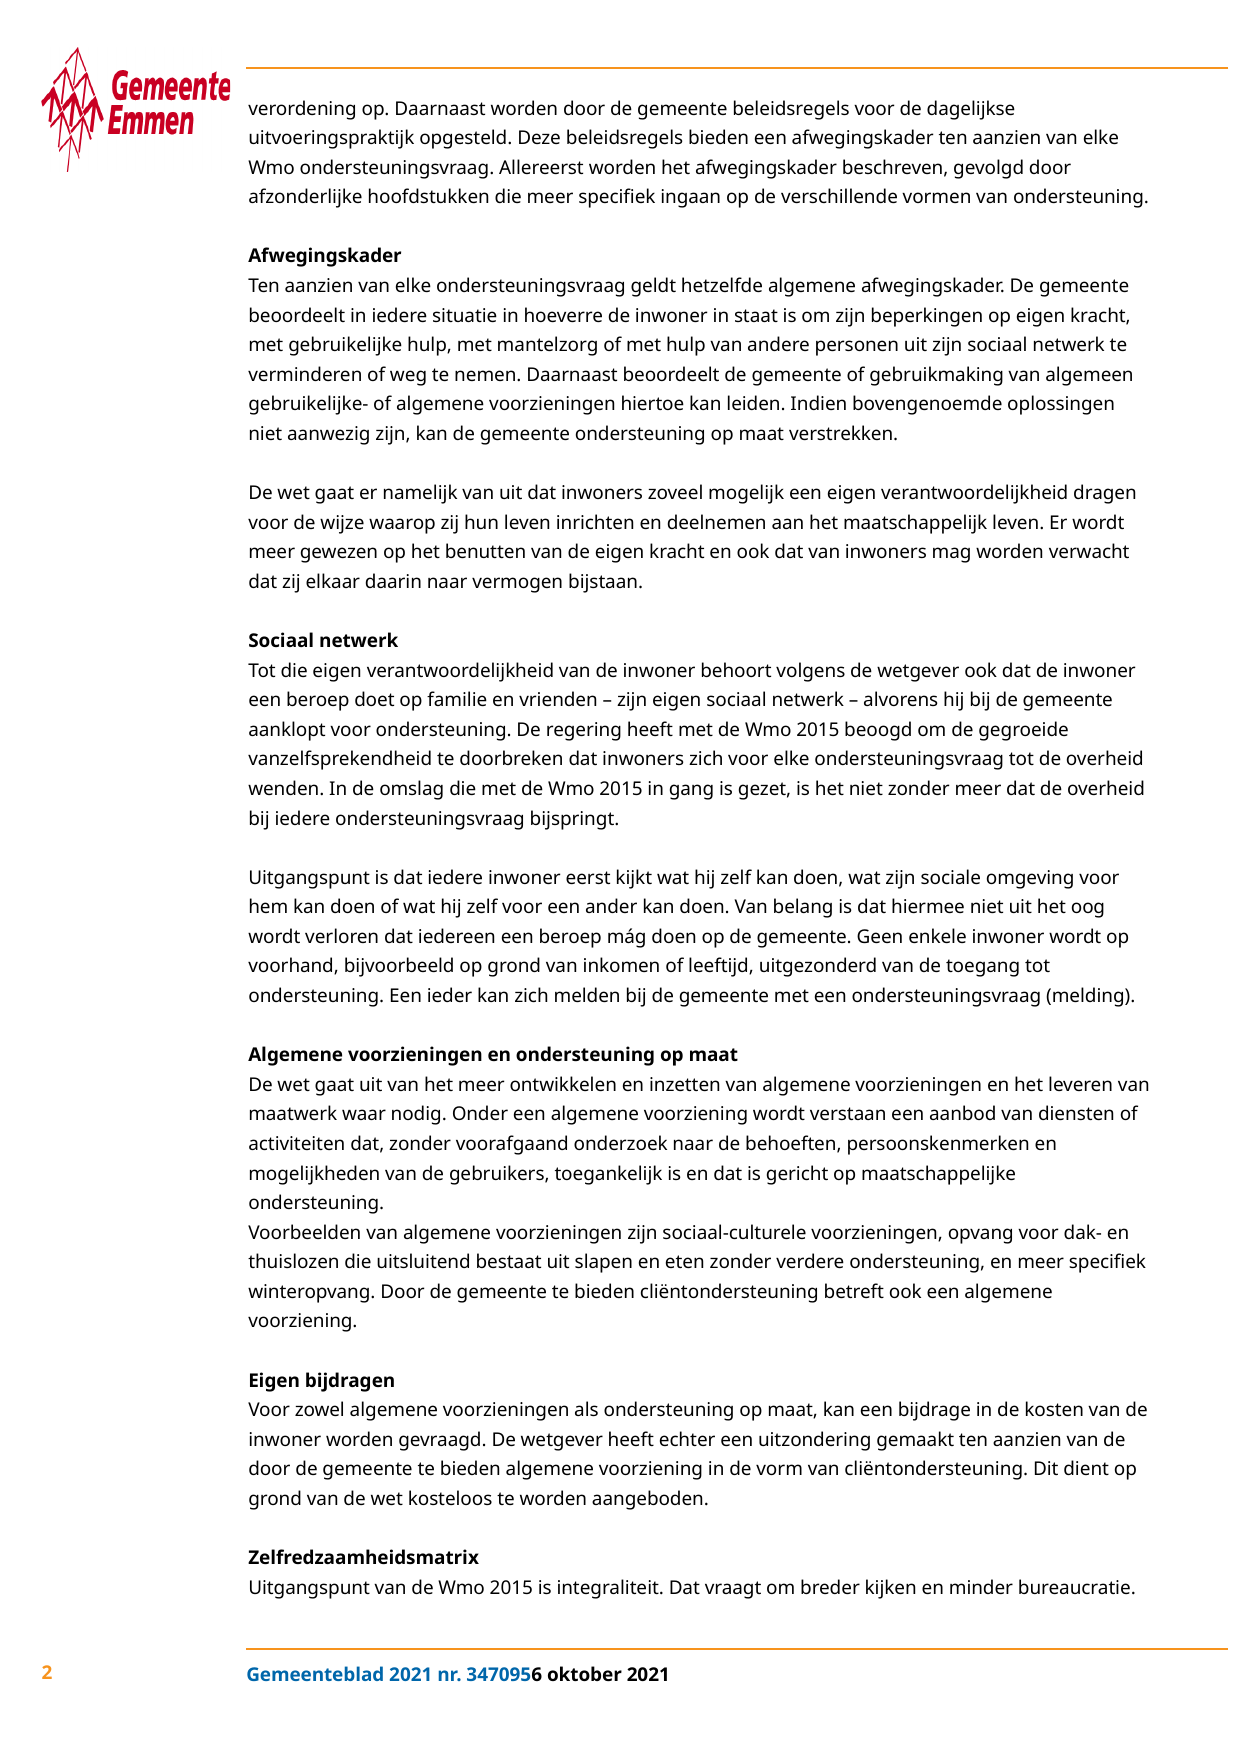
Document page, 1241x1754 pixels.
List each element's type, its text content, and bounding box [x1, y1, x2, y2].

picture [41, 47, 231, 172]
text Afwegingskader [248, 243, 1152, 268]
text Sociaal netwerk [248, 627, 1152, 653]
text Uitgangspunt van de Wmo 2015 is integraliteit. Dat vraagt om breder kijken en minder bureaucratie. [248, 1574, 1152, 1600]
text Algemene voorzieningen en ondersteuning op maat [248, 1041, 1152, 1067]
text Tot die eigen verantwoordelijkheid van de inwoner behoort volgens de wetgever ook dat de inwoner een beroep doet op familie en vrienden – zijn eigen sociaal netwerk – alvorens hij bij de gemeente aanklopt voor ondersteuning. De regering heeft met de Wmo 2015 beoogd om de gegroeide vanzelfsprekendheid te doorbreken dat inwoners zich voor elke ondersteuningsvraag tot de overheid wenden. In de omslag die met de Wmo 2015 in gang is gezet, is het niet zonder meer dat de overheid bij iedere ondersteuningsvraag bijspringt. [248, 657, 1152, 831]
text Uitgangspunt is dat iedere inwoner eerst kijkt wat hij zelf kan doen, wat zijn sociale omgeving voor hem kan doen of wat hij zelf voor een ander kan doen. Van belang is dat hiermee niet uit het oog wordt verloren dat iedereen een beroep mág doen op de gemeente. Geen enkele inwoner wordt op voorhand, bijvoorbeeld op grond van inkomen of leeftijd, uitgezonderd van de toegang tot ondersteuning. Een ieder kan zich melden bij de gemeente met een ondersteuningsvraag (melding). [248, 864, 1152, 1008]
text De wet gaat er namelijk van uit dat inwoners zoveel mogelijk een eigen verantwoordelijkheid dragen voor de wijze waarop zij hun leven inrichten en deelnemen aan het maatschappelijk leven. Er wordt meer gewezen op het benutten van de eigen kracht en ook dat van inwoners mag worden verwacht dat zij elkaar daarin naar vermogen bijstaan. [248, 479, 1152, 594]
text Voorbeelden van algemene voorzieningen zijn sociaal-culturele voorzieningen, opvang voor dak- en thuislozen die uitsluitend bestaat uit slapen en eten zonder verdere ondersteuning, en meer specifiek winteropvang. Door de gemeente te bieden cliëntondersteuning betreft ook een algemene voorziening. [248, 1219, 1152, 1333]
text Zelfredzaamheidsmatrix [248, 1544, 1152, 1570]
text Voor zowel algemene voorzieningen als ondersteuning op maat, kan een bijdrage in de kosten van de inwoner worden gevraagd. De wetgever heeft echter een uitzondering gemaakt ten aanzien van de door de gemeente te bieden algemene voorziening in de vorm van cliëntondersteuning. Dit dient op grond van de wet kosteloos te worden aangeboden. [248, 1396, 1152, 1511]
text De wet gaat uit van het meer ontwikkelen en inzetten van algemene voorzieningen en het leveren van maatwerk waar nodig. Onder een algemene voorziening wordt verstaan een aanbod van diensten of activiteiten dat, zonder voorafgaand onderzoek naar de behoeften, persoonskenmerken en mogelijkheden van de gebruikers, toegankelijk is en dat is gericht op maatschappelijke ondersteuning. [248, 1071, 1152, 1215]
text Ten aanzien van elke ondersteuningsvraag geldt hetzelfde algemene afwegingskader. De gemeente beoordeelt in iedere situatie in hoeverre de inwoner in staat is om zijn beperkingen op eigen kracht, met gebruikelijke hulp, met mantelzorg of met hulp van andere personen uit zijn sociaal netwerk te verminderen of weg te nemen. Daarnaast beoordeelt de gemeente of gebruikmaking van algemeen gebruikelijke- of algemene voorzieningen hiertoe kan leiden. Indien bovengenoemde oplossingen niet aanwezig zijn, kan de gemeente ondersteuning op maat verstrekken. [248, 272, 1152, 446]
text verordening op. Daarnaast worden door de gemeente beleidsregels voor de dagelijkse uitvoeringspraktijk opgesteld. Deze beleidsregels bieden een afwegingskader ten aanzien van elke Wmo ondersteuningsvraag. Allereerst worden het afwegingskader beschreven, gevolgd door afzonderlijke hoofdstukken die meer specifiek ingaan op de verschillende vormen van ondersteuning. [248, 95, 1152, 209]
text Eigen bijdragen [248, 1367, 1152, 1393]
